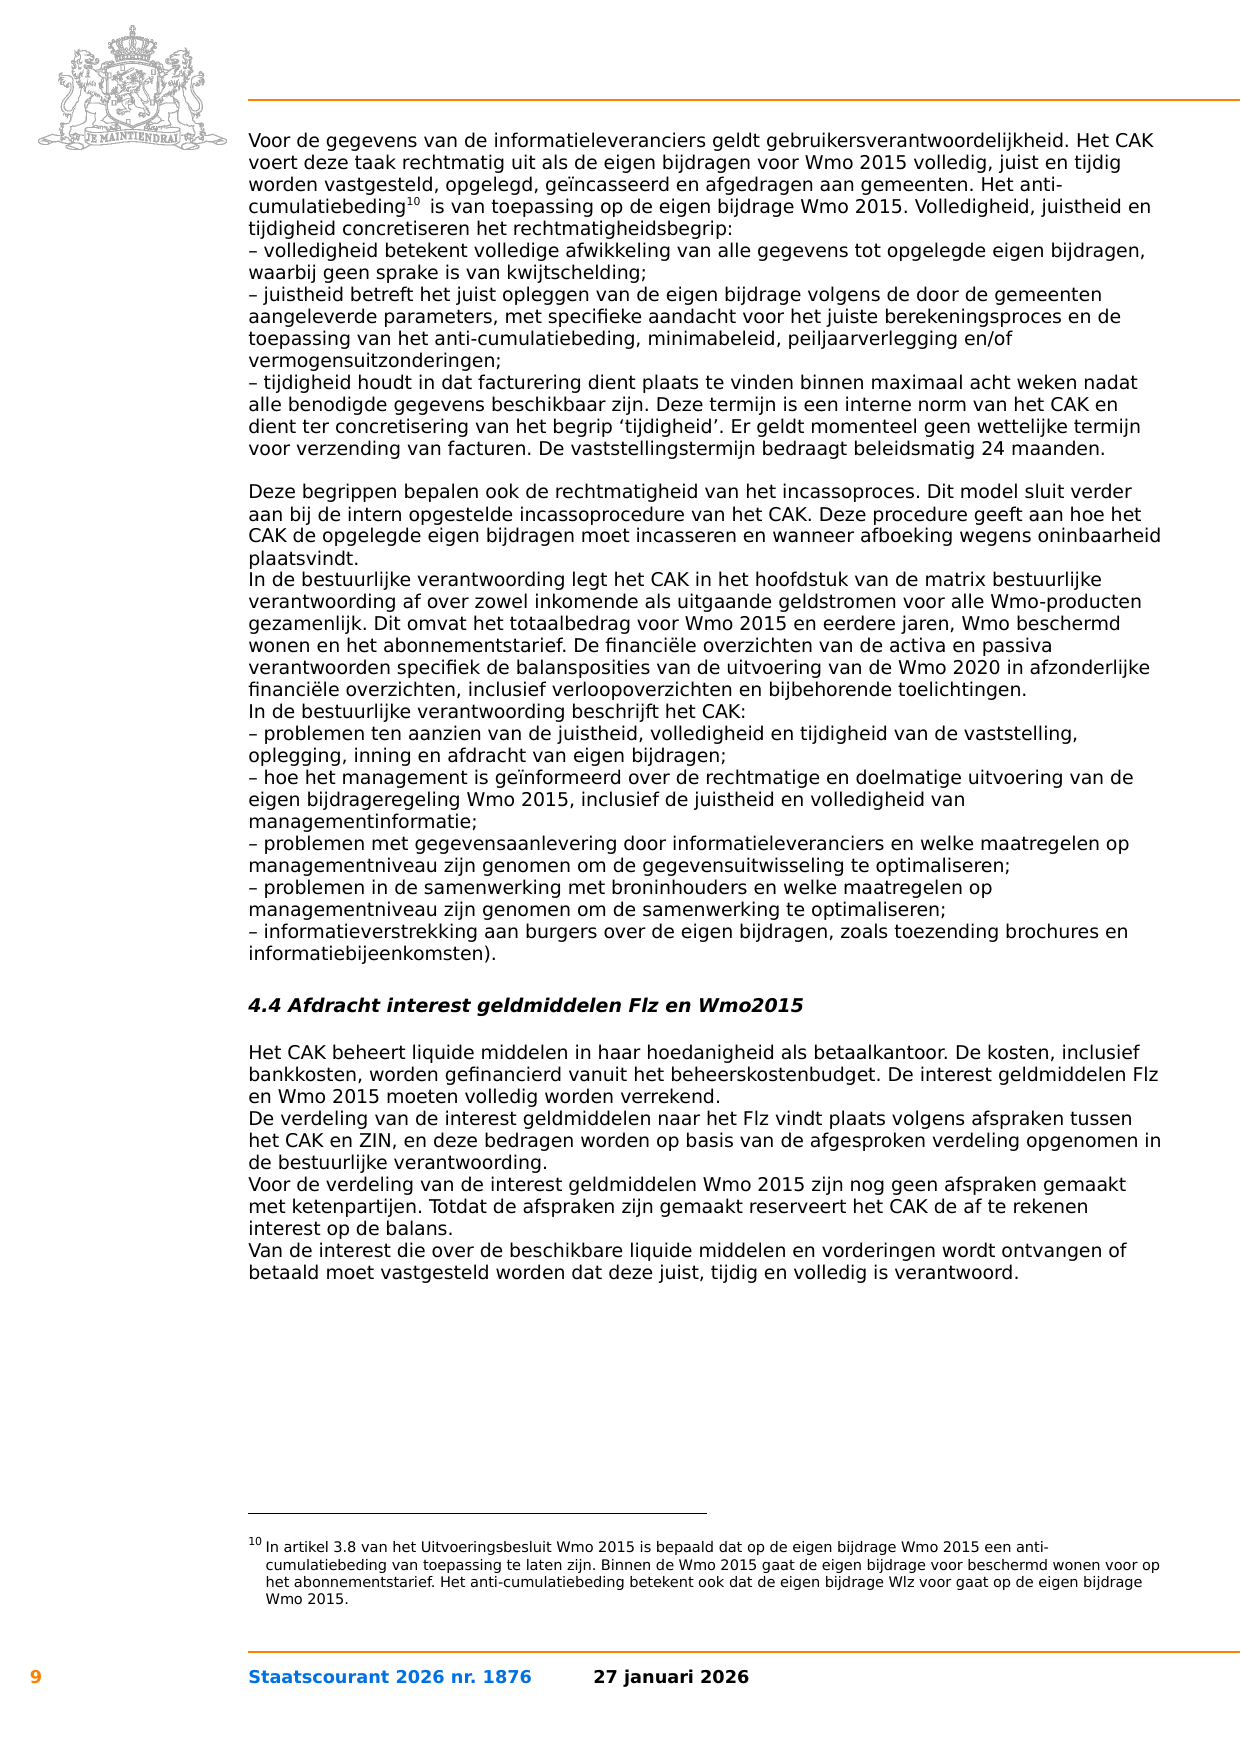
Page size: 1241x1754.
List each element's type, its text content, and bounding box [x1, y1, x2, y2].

subtitle 4.4 Afdracht interest geldmiddelen Flz en Wmo2015 [248, 995, 1163, 1017]
text In artikel 3.8 van het Uitvoeringsbesluit Wmo 2015 is bepaald dat op de eigen bijdrage Wmo 2015 een anti-cumulatiebeding van toepassing te laten zijn. Binnen de Wmo 2015 gaat de eigen bijdrage voor beschermd wonen voor op het abonnementstarief. Het anti-cumulatiebeding betekent ook dat de eigen bijdrage Wlz voor gaat op de eigen bijdrage Wmo 2015. [248, 1535, 1163, 1608]
text Deze begrippen bepalen ook de rechtmatigheid van het incassoproces. Dit model sluit verder aan bij de intern opgestelde incassoprocedure van het CAK. Deze procedure geeft aan hoe het CAK de opgelegde eigen bijdragen moet incasseren en wanneer afboeking wegens oninbaarheid plaatsvindt. [248, 481, 1163, 569]
text Voor de verdeling van de interest geldmiddelen Wmo 2015 zijn nog geen afspraken gemaakt met ketenpartijen. Totdat de afspraken zijn gemaakt reserveert het CAK de af te rekenen interest op de balans. [248, 1174, 1163, 1240]
picture [38, 25, 227, 150]
text Voor de gegevens van de informatieleveranciers geldt gebruikersverantwoordelijkheid. Het CAK voert deze taak rechtmatig uit als de eigen bijdragen voor Wmo 2015 volledig, juist en tijdig worden vastgesteld, opgelegd, geïncasseerd en afgedragen aan gemeenten. Het anti-cumulatiebeding is van toepassing op de eigen bijdrage Wmo 2015. Volledigheid, juistheid en tijdigheid concretiseren het rechtmatigheidsbegrip: [248, 130, 1163, 240]
text In de bestuurlijke verantwoording legt het CAK in het hoofdstuk van de matrix bestuurlijke verantwoording af over zowel inkomende als uitgaande geldstromen voor alle Wmo-producten gezamenlijk. Dit omvat het totaalbedrag voor Wmo 2015 en eerdere jaren, Wmo beschermd wonen en het abonnementstarief. De financiële overzichten van de activa en passiva verantwoorden specifiek de balansposities van de uitvoering van de Wmo 2020 in afzonderlijke financiële overzichten, inclusief verloopoverzichten en bijbehorende toelichtingen. [248, 569, 1163, 701]
text – problemen met gegevensaanlevering door informatieleveranciers en welke maatregelen op managementniveau zijn genomen om de gegevensuitwisseling te optimaliseren; [248, 833, 1163, 877]
text – hoe het management is geïnformeerd over de rechtmatige en doelmatige uitvoering van de eigen bijdrageregeling Wmo 2015, inclusief de juistheid en volledigheid van managementinformatie; [248, 767, 1163, 833]
text – juistheid betreft het juist opleggen van de eigen bijdrage volgens de door de gemeenten aangeleverde parameters, met specifieke aandacht voor het juiste berekeningsproces en de toepassing van het anti-cumulatiebeding, minimabeleid, peiljaarverlegging en/of vermogensuitzonderingen; [248, 284, 1163, 372]
text – volledigheid betekent volledige afwikkeling van alle gegevens tot opgelegde eigen bijdragen, waarbij geen sprake is van kwijtschelding; [248, 240, 1163, 284]
text De verdeling van de interest geldmiddelen naar het Flz vindt plaats volgens afspraken tussen het CAK en ZIN, en deze bedragen worden op basis van de afgesproken verdeling opgenomen in de bestuurlijke verantwoording. [248, 1108, 1163, 1174]
text Het CAK beheert liquide middelen in haar hoedanigheid als betaalkantoor. De kosten, inclusief bankkosten, worden gefinancierd vanuit het beheerskostenbudget. De interest geldmiddelen Flz en Wmo 2015 moeten volledig worden verrekend. [248, 1042, 1163, 1108]
text – tijdigheid houdt in dat facturering dient plaats te vinden binnen maximaal acht weken nadat alle benodigde gegevens beschikbaar zijn. Deze termijn is een interne norm van het CAK en dient ter concretisering van het begrip ‘tijdigheid’. Er geldt momenteel geen wettelijke termijn voor verzending van facturen. De vaststellingstermijn bedraagt beleidsmatig 24 maanden. [248, 372, 1163, 459]
text – problemen in de samenwerking met broninhouders en welke maatregelen op managementniveau zijn genomen om de samenwerking te optimaliseren; [248, 877, 1163, 921]
text In de bestuurlijke verantwoording beschrijft het CAK: [248, 701, 1163, 723]
text – informatieverstrekking aan burgers over de eigen bijdragen, zoals toezending brochures en informatiebijeenkomsten). [248, 921, 1163, 965]
text – problemen ten aanzien van de juistheid, volledigheid en tijdigheid van de vaststelling, oplegging, inning en afdracht van eigen bijdragen; [248, 723, 1163, 767]
text Van de interest die over de beschikbare liquide middelen en vorderingen wordt ontvangen of betaald moet vastgesteld worden dat deze juist, tijdig en volledig is verantwoord. [248, 1240, 1163, 1284]
